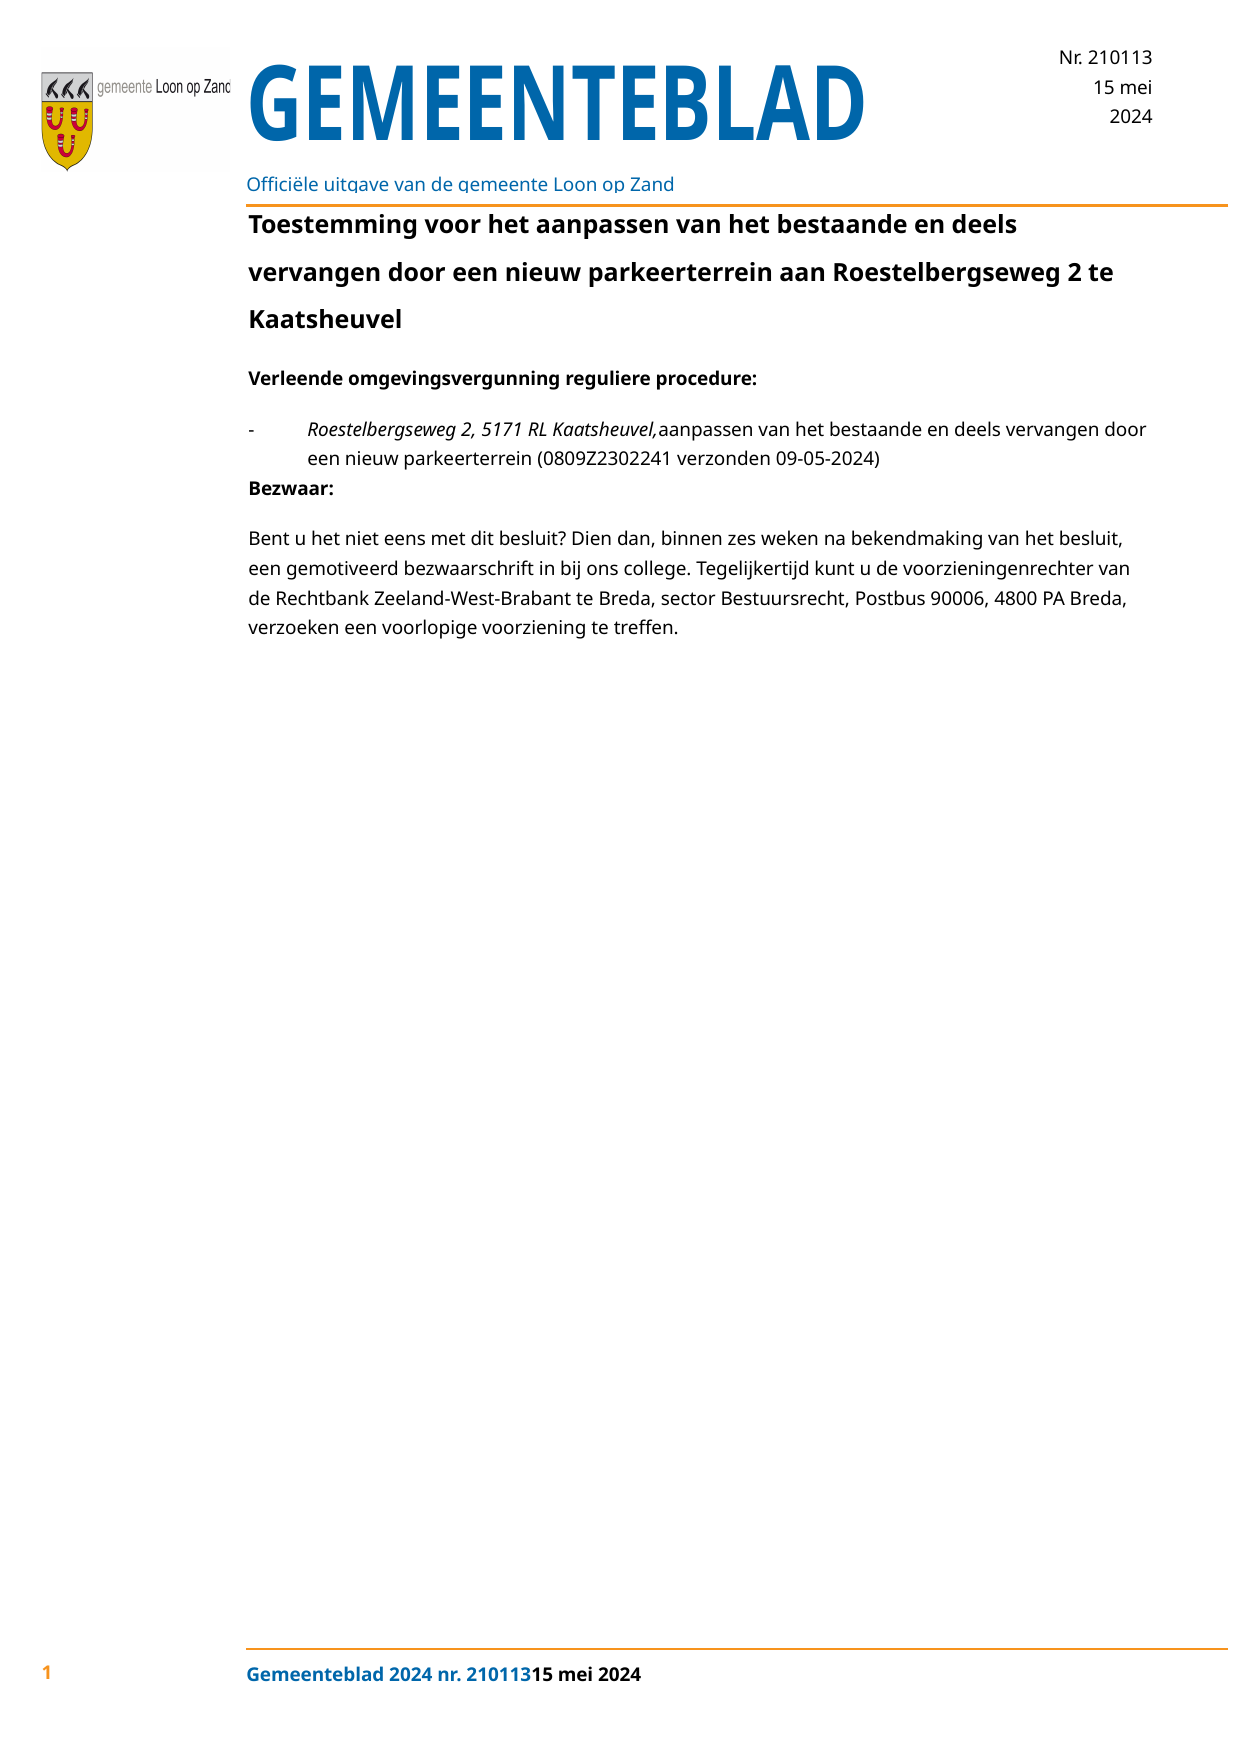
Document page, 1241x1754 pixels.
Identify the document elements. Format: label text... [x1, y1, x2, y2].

text Bezwaar: [248, 475, 1152, 501]
picture [41, 47, 231, 172]
text Verleende omgevingsvergunning reguliere procedure: [248, 366, 1152, 391]
text Toestemming voor het aanpassen van het bestaande en deels vervangen door een nieuw parkeerterrein aan Roestelbergseweg 2 te Kaatsheuvel [248, 207, 1152, 336]
text Bent u het niet eens met dit besluit? Dien dan, binnen zes weken na bekendmaking van het besluit, een gemotiveerd bezwaarschrift in bij ons college. Tegelijkertijd kunt u de voorzieningenrechter van de Rechtbank Zeeland-West-Brabant te Breda, sector Bestuursrecht, Postbus 90006, 4800 PA Breda, verzoeken een voorlopige voorziening te treffen. [248, 526, 1152, 640]
list Roestelbergseweg 2, 5171 RL Kaatsheuvel,aanpassen van het bestaande en deels vervangen door een nieuw parkeerterrein (0809Z2302241 verzonden 09-05-2024) [248, 416, 1152, 471]
